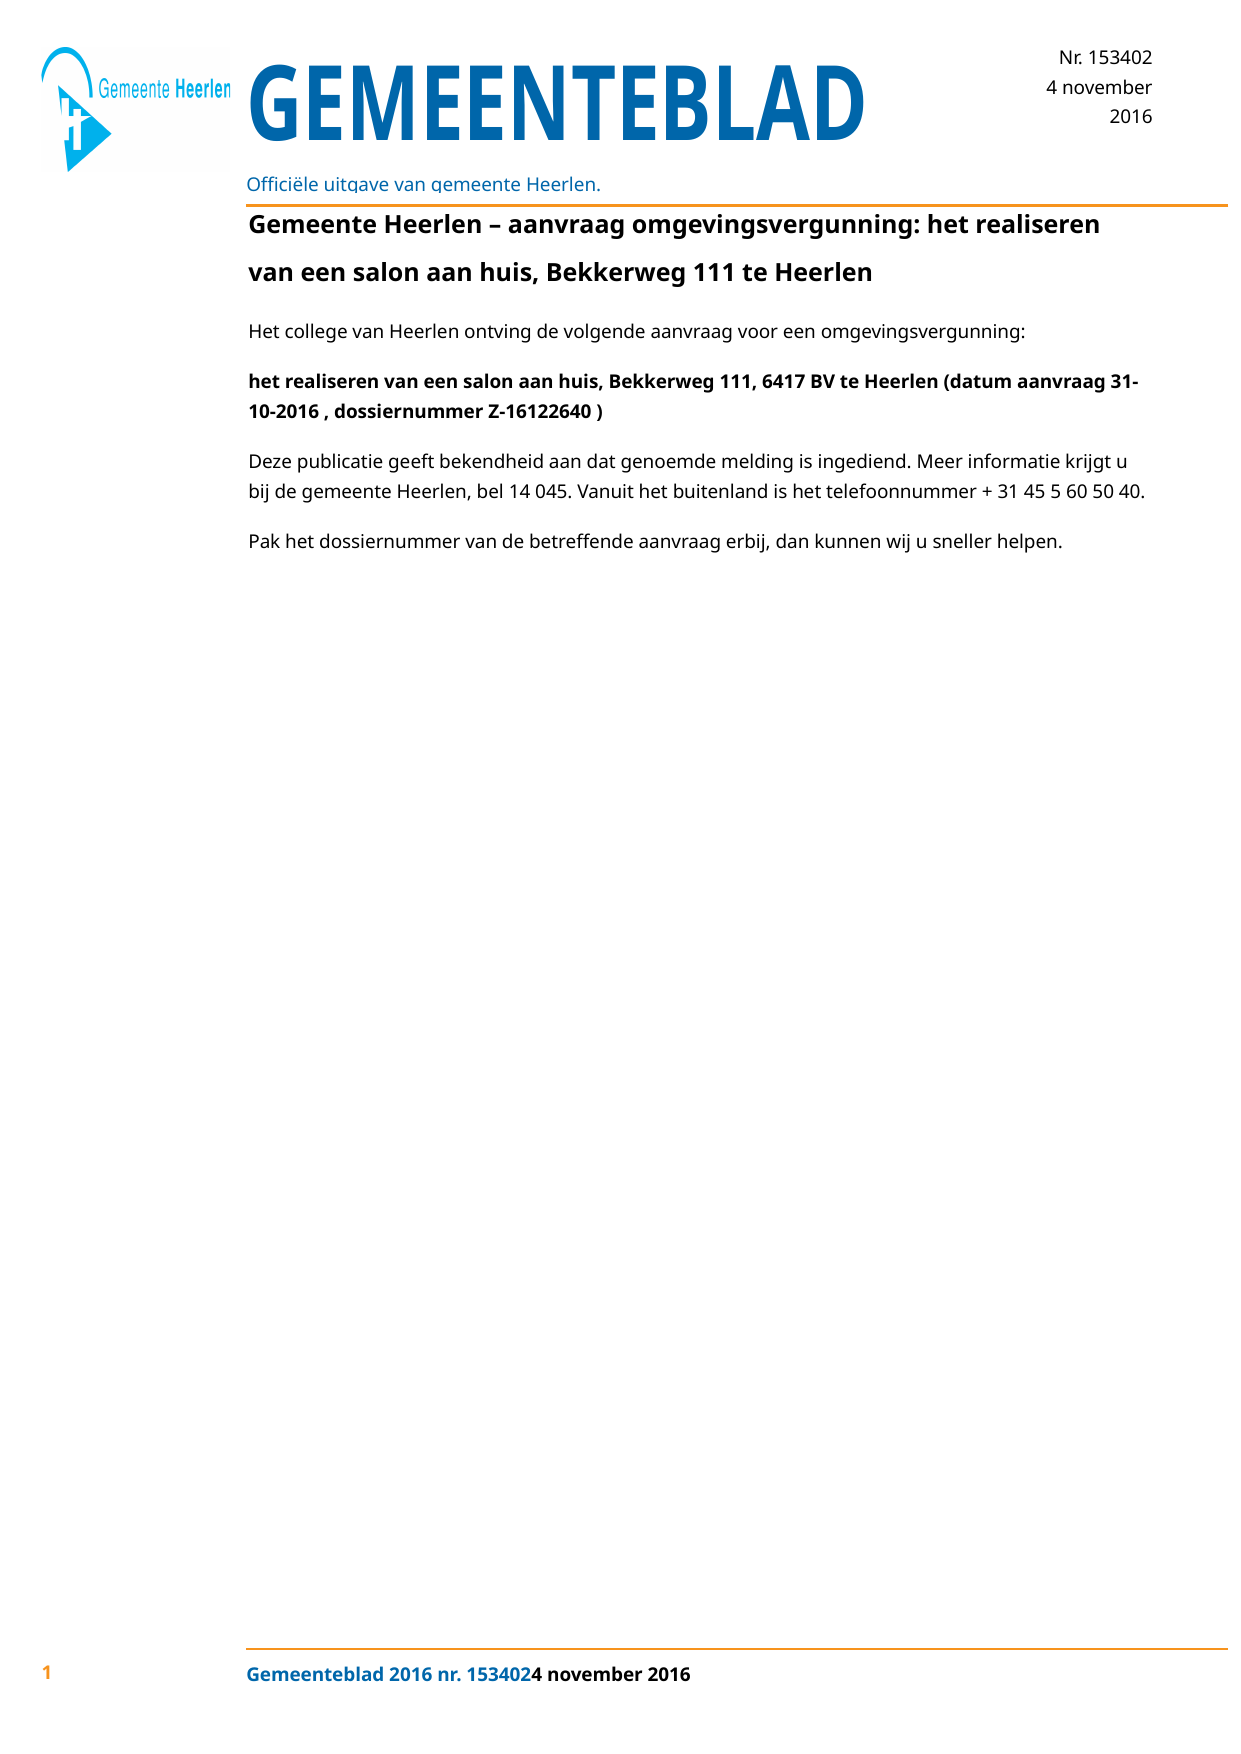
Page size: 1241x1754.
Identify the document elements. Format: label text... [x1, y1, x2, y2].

text het realiseren van een salon aan huis, Bekkerweg 111, 6417 BV te Heerlen (datum aanvraag 31-10-2016 , dossiernummer Z-16122640 ) [248, 368, 1152, 424]
text Het college van Heerlen ontving de volgende aanvraag voor een omgevingsvergunning: [248, 318, 1152, 344]
picture [41, 47, 58, 70]
text Pak het dossiernummer van de betreffende aanvraag erbij, dan kunnen wij u sneller helpen. [248, 528, 1152, 554]
text Deze publicatie geeft bekendheid aan dat genoemde melding is ingediend. Meer informatie krijgt u bij de gemeente Heerlen, bel 14 045. Vanuit het buitenland is het telefoonnummer + 31 45 5 60 50 40. [248, 448, 1152, 504]
text Gemeente Heerlen – aanvraag omgevingsvergunning: het realiseren van een salon aan huis, Bekkerweg 111 te Heerlen [248, 207, 1152, 288]
picture [41, 47, 231, 172]
